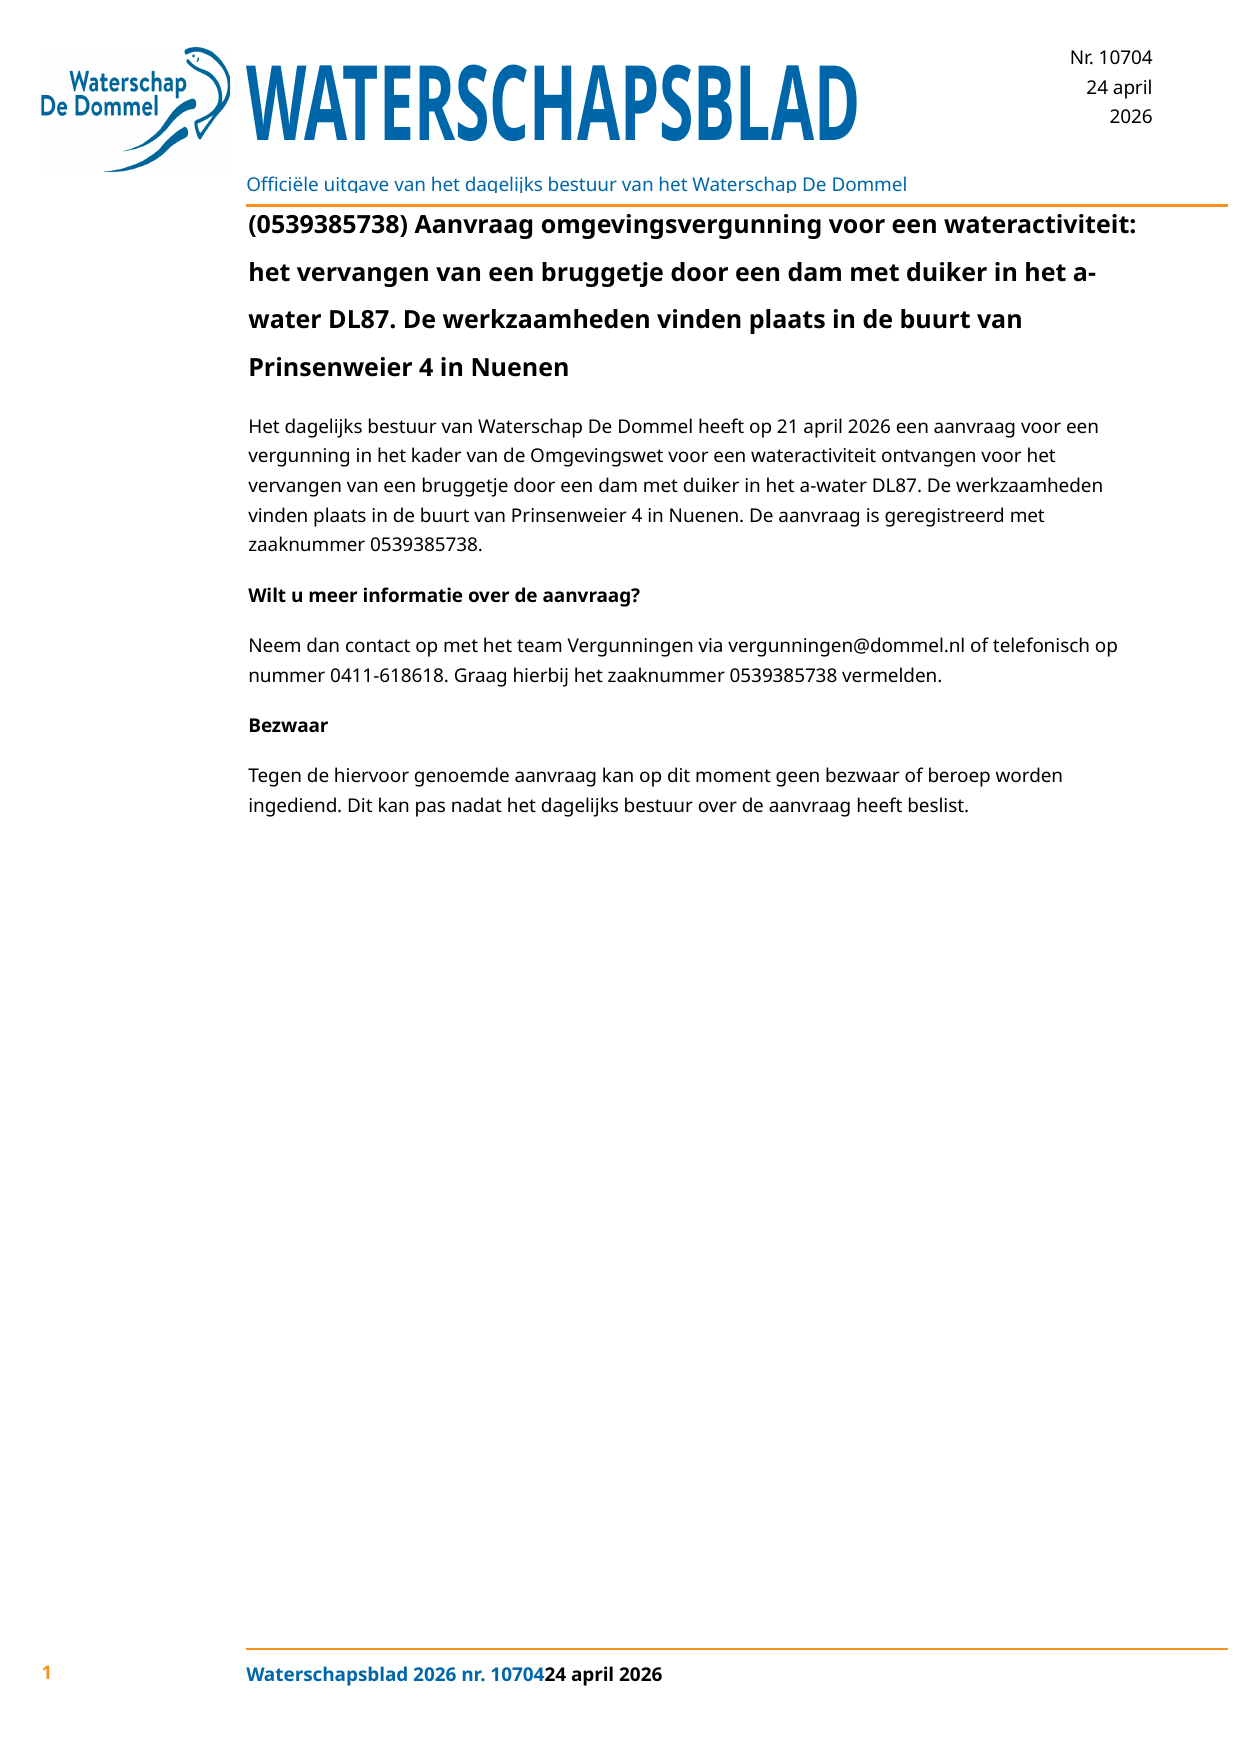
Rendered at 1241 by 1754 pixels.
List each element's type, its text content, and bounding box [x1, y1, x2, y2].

picture [41, 47, 231, 172]
picture [198, 118, 210, 131]
text Tegen de hiervoor genoemde aanvraag kan op dit moment geen bezwaar of beroep worden ingediend. Dit kan pas nadat het dagelijks bestuur over de aanvraag heeft beslist. [248, 763, 1152, 818]
text Neem dan contact op met het team Vergunningen via vergunningen@dommel.nl of telefonisch op nummer 0411-618618. Graag hierbij het zaaknummer 0539385738 vermelden. [248, 632, 1152, 688]
picture [204, 47, 231, 76]
text Het dagelijks bestuur van Waterschap De Dommel heeft op 21 april 2026 een aanvraag voor een vergunning in het kader van de Omgevingswet voor een wateractiviteit ontvangen voor het vervangen van een bruggetje door een dam met duiker in het a-water DL87. De werkzaamheden vinden plaats in de buurt van Prinsenweier 4 in Nuenen. De aanvraag is geregistreerd met zaaknummer 0539385738. [248, 413, 1152, 557]
text Bezwaar [248, 712, 1152, 738]
text (0539385738) Aanvraag omgevingsvergunning voor een wateractiviteit: het vervangen van een bruggetje door een dam met duiker in het a-water DL87. De werkzaamheden vinden plaats in de buurt van Prinsenweier 4 in Nuenen [248, 207, 1152, 384]
text Wilt u meer informatie over de aanvraag? [248, 582, 1152, 608]
picture [45, 99, 51, 111]
